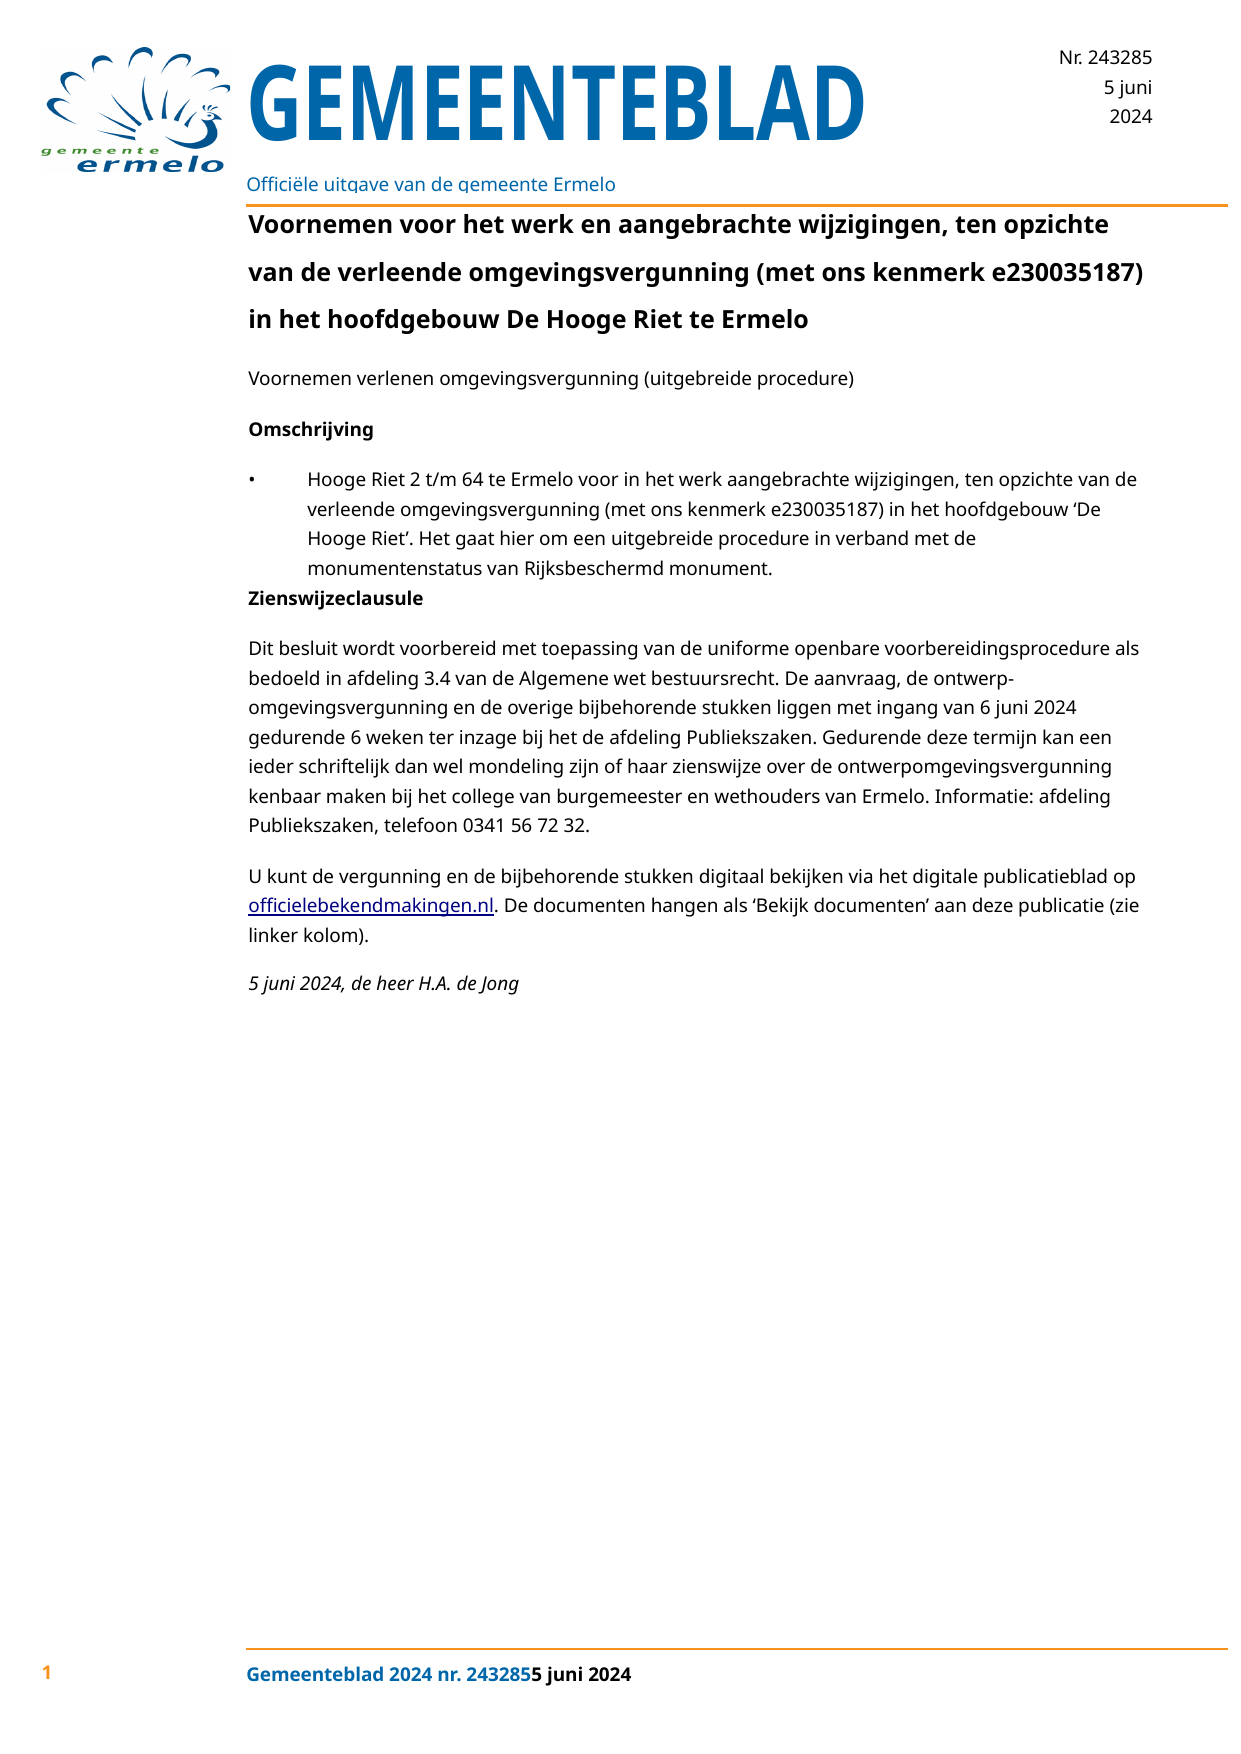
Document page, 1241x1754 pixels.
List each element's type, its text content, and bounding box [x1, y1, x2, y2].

text Dit besluit wordt voorbereid met toepassing van de uniforme openbare voorbereidingsprocedure als bedoeld in afdeling 3.4 van de Algemene wet bestuursrecht. De aanvraag, de ontwerp- omgevingsvergunning en de overige bijbehorende stukken liggen met ingang van 6 juni 2024 gedurende 6 weken ter inzage bij het de afdeling Publiekszaken. Gedurende deze termijn kan een ieder schriftelijk dan wel mondeling zijn of haar zienswijze over de ontwerpomgevingsvergunning kenbaar maken bij het college van burgemeester en wethouders van Ermelo. Informatie: afdeling Publiekszaken, telefoon 0341 56 72 32. [248, 635, 1152, 838]
text 5 juni 2024, de heer H.A. de Jong [248, 970, 1152, 996]
text Zienswijzeclausule [248, 585, 1152, 610]
text U kunt de vergunning en de bijbehorende stukken digitaal bekijken via het digitale publicatieblad op officielebekendmakingen.nl. De documenten hangen als ‘Bekijk documenten’ aan deze publicatie (zie linker kolom). [248, 863, 1152, 948]
text Voornemen voor het werk en aangebrachte wijzigingen, ten opzichte van de verleende omgevingsvergunning (met ons kenmerk e230035187) in het hoofdgebouw De Hooge Riet te Ermelo [248, 207, 1152, 336]
picture [41, 47, 231, 172]
text Omschrijving [248, 416, 1152, 442]
list Hooge Riet 2 t/m 64 te Ermelo voor in het werk aangebrachte wijzigingen, ten opzichte van de verleende omgevingsvergunning (met ons kenmerk e230035187) in het hoofdgebouw ‘De Hooge Riet’. Het gaat hier om een uitgebreide procedure in verband met de monumentenstatus van Rijksbeschermd monument. [248, 466, 1152, 581]
text Voornemen verlenen omgevingsvergunning (uitgebreide procedure) [248, 366, 1152, 391]
